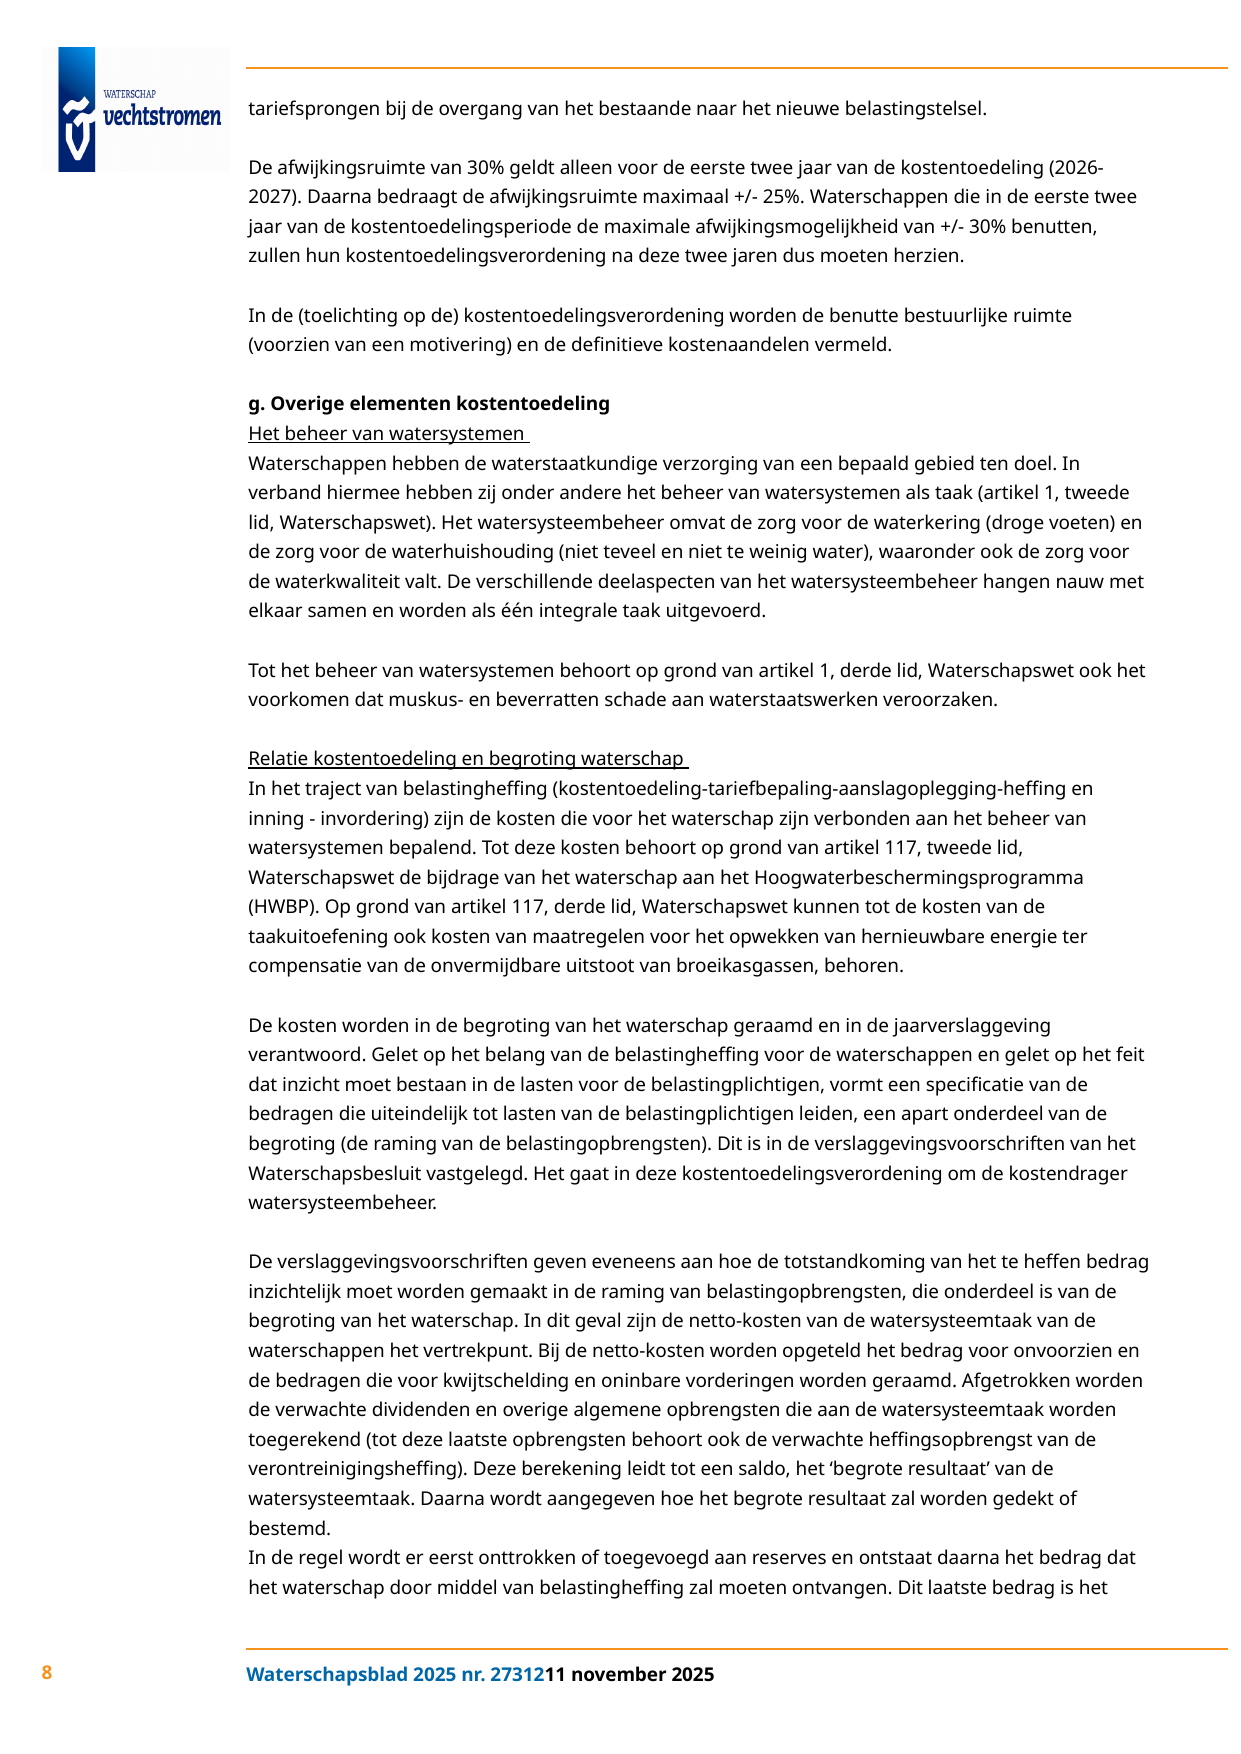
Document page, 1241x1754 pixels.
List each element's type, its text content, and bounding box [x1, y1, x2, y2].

text g. Overige elementen kostentoedeling [248, 391, 1152, 416]
text Het beheer van watersystemen [248, 420, 1152, 446]
text In de regel wordt er eerst onttrokken of toegevoegd aan reserves en ontstaat daarna het bedrag dat het waterschap door middel van belastingheffing zal moeten ontvangen. Dit laatste bedrag is het [248, 1544, 1152, 1600]
text De kosten worden in de begroting van het waterschap geraamd en in de jaarverslaggeving verantwoord. Gelet op het belang van de belastingheffing voor de waterschappen en gelet op het feit dat inzicht moet bestaan in de lasten voor de belastingplichtigen, vormt een specificatie van de bedragen die uiteindelijk tot lasten van de belastingplichtigen leiden, een apart onderdeel van de begroting (de raming van de belastingopbrengsten). Dit is in de verslaggevingsvoorschriften van het Waterschapsbesluit vastgelegd. Het gaat in deze kostentoedelingsverordening om de kostendrager watersysteembeheer. [248, 1012, 1152, 1215]
picture [41, 47, 231, 172]
text De verslaggevingsvoorschriften geven eveneens aan hoe de totstandkoming van het te heffen bedrag inzichtelijk moet worden gemaakt in de raming van belastingopbrengsten, die onderdeel is van de begroting van het waterschap. In dit geval zijn de netto-kosten van de watersysteemtaak van de waterschappen het vertrekpunt. Bij de netto-kosten worden opgeteld het bedrag voor onvoorzien en de bedragen die voor kwijtschelding en oninbare vorderingen worden geraamd. Afgetrokken worden de verwachte dividenden en overige algemene opbrengsten die aan de watersysteemtaak worden toegerekend (tot deze laatste opbrengsten behoort ook de verwachte heffingsopbrengst van de verontreinigingsheffing). Deze berekening leidt tot een saldo, het ‘begrote resultaat’ van de watersysteemtaak. Daarna wordt aangegeven hoe het begrote resultaat zal worden gedekt of bestemd. [248, 1248, 1152, 1541]
text De afwijkingsruimte van 30% geldt alleen voor de eerste twee jaar van de kostentoedeling (2026-2027). Daarna bedraagt de afwijkingsruimte maximaal +/- 25%. Waterschappen die in de eerste twee jaar van de kostentoedelingsperiode de maximale afwijkingsmogelijkheid van +/- 30% benutten, zullen hun kostentoedelingsverordening na deze twee jaren dus moeten herzien. [248, 154, 1152, 268]
text In het traject van belastingheffing (kostentoedeling-tariefbepaling-aanslagoplegging-heffing en inning - invordering) zijn de kosten die voor het waterschap zijn verbonden aan het beheer van watersystemen bepalend. Tot deze kosten behoort op grond van artikel 117, tweede lid, Waterschapswet de bijdrage van het waterschap aan het Hoogwaterbeschermingsprogramma (HWBP). Op grond van artikel 117, derde lid, Waterschapswet kunnen tot de kosten van de taakuitoefening ook kosten van maatregelen voor het opwekken van hernieuwbare energie ter compensatie van de onvermijdbare uitstoot van broeikasgassen, behoren. [248, 775, 1152, 978]
text tariefsprongen bij de overgang van het bestaande naar het nieuwe belastingstelsel. [248, 95, 1152, 121]
text In de (toelichting op de) kostentoedelingsverordening worden de benutte bestuurlijke ruimte (voorzien van een motivering) en de definitieve kostenaandelen vermeld. [248, 302, 1152, 357]
text Waterschappen hebben de waterstaatkundige verzorging van een bepaald gebied ten doel. In verband hiermee hebben zij onder andere het beheer van watersystemen als taak (artikel 1, tweede lid, Waterschapswet). Het watersysteembeheer omvat de zorg voor de waterkering (droge voeten) en de zorg voor de waterhuishouding (niet teveel en niet te weinig water), waaronder ook de zorg voor de waterkwaliteit valt. De verschillende deelaspecten van het watersysteembeheer hangen nauw met elkaar samen en worden als één integrale taak uitgevoerd. [248, 450, 1152, 623]
text Relatie kostentoedeling en begroting waterschap [248, 746, 1152, 771]
text Tot het beheer van watersystemen behoort op grond van artikel 1, derde lid, Waterschapswet ook het voorkomen dat muskus- en beverratten schade aan waterstaatswerken veroorzaken. [248, 657, 1152, 712]
